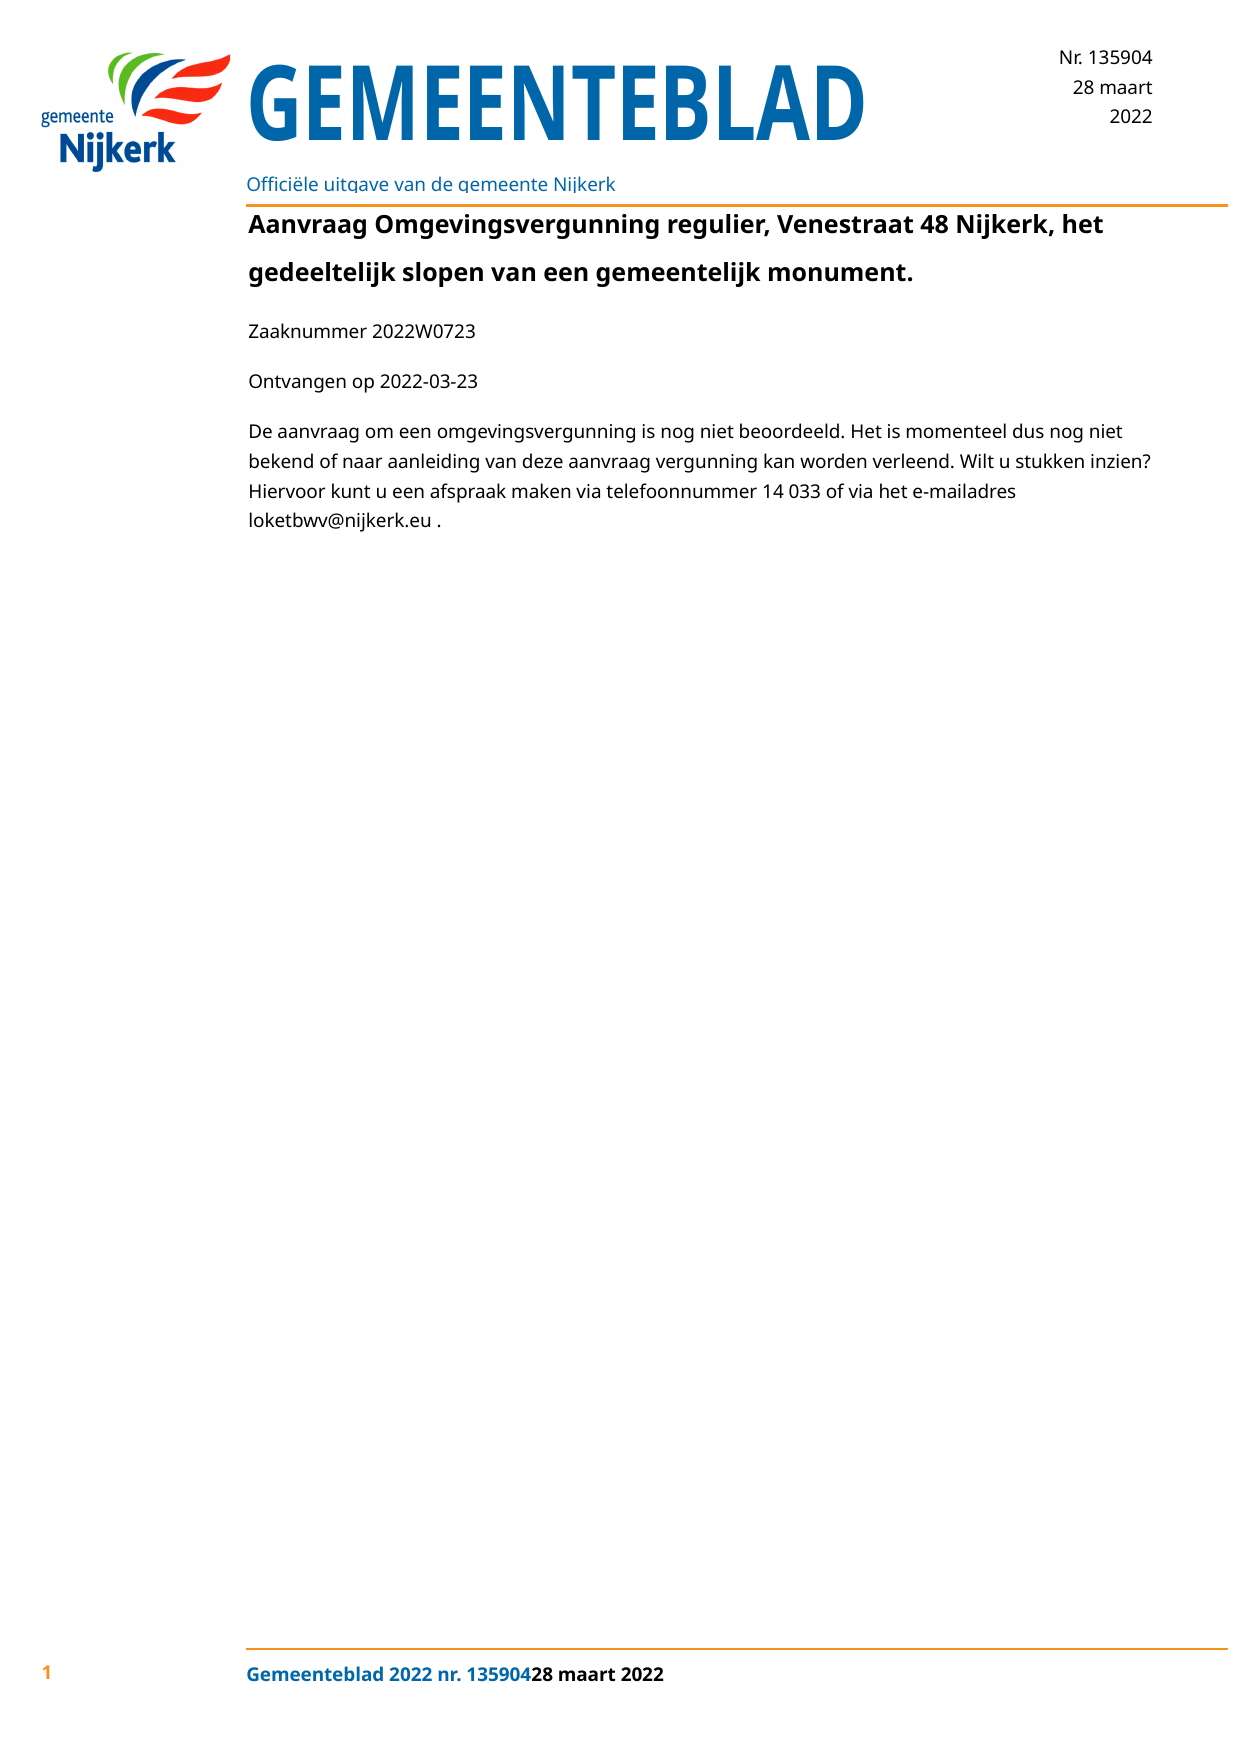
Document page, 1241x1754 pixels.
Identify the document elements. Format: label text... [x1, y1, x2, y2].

text Aanvraag Omgevingsvergunning regulier, Venestraat 48 Nijkerk, het gedeeltelijk slopen van een gemeentelijk monument. [248, 207, 1152, 288]
picture [41, 47, 231, 172]
text Zaaknummer 2022W0723 [248, 318, 1152, 344]
text De aanvraag om een omgevingsvergunning is nog niet beoordeeld. Het is momenteel dus nog niet bekend of naar aanleiding van deze aanvraag vergunning kan worden verleend. Wilt u stukken inzien? Hiervoor kunt u een afspraak maken via telefoonnummer 14 033 of via het e-mailadres loketbwv@nijkerk.eu . [248, 419, 1152, 533]
text Ontvangen op 2022-03-23 [248, 368, 1152, 394]
